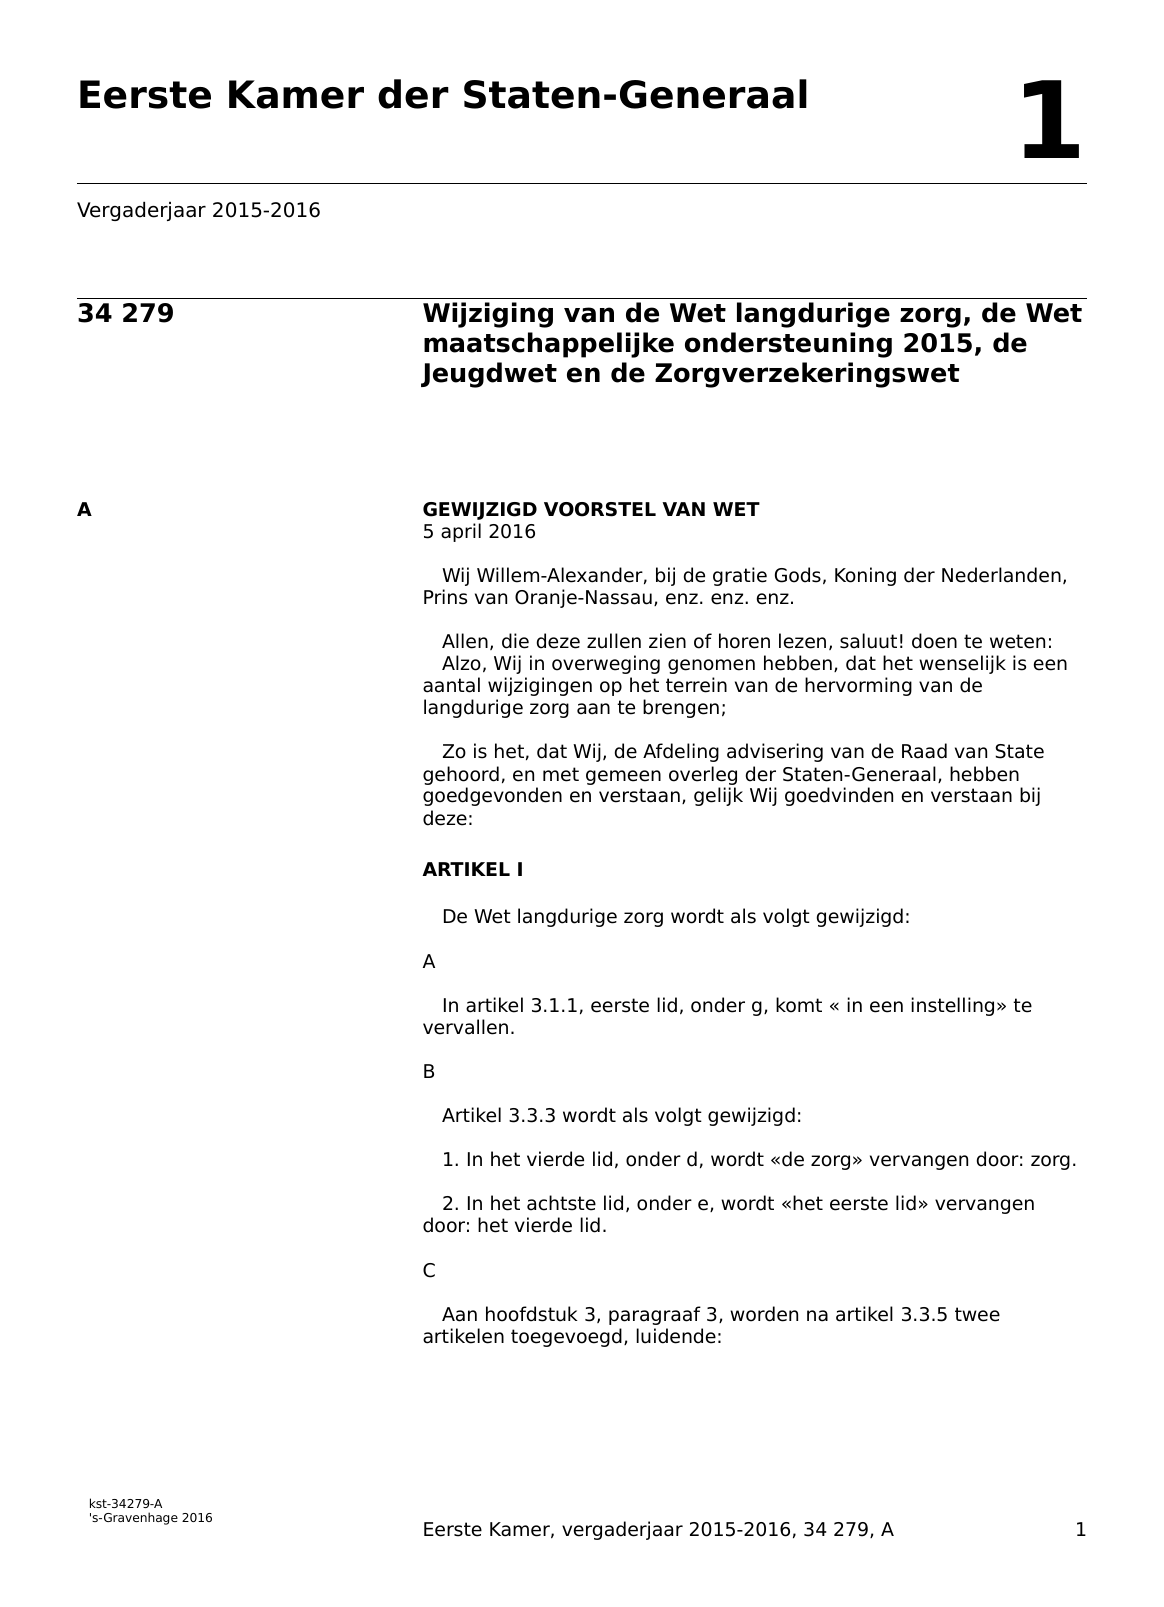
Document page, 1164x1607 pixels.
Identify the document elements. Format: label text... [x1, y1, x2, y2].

table_header 1 [886, 59, 1087, 183]
text Allen, die deze zullen zien of horen lezen, saluut! doen te weten: [422, 631, 1087, 653]
text Zo is het, dat Wij, de Afdeling advisering van de Raad van State gehoord, en met gemeen overleg der Staten-Generaal, hebben goedgevonden en verstaan, gelijk Wij goedvinden en verstaan bij deze: [422, 741, 1087, 829]
text C [422, 1259, 1087, 1281]
table_header Eerste Kamer der Staten-Generaal [77, 59, 886, 183]
table_cell Vergaderjaar 2015-2016 [77, 184, 1087, 298]
text De Wet langdurige zorg wordt als volgt gewijzigd: [422, 906, 1087, 928]
text 2. In het achtste lid, onder e, wordt «het eerste lid» vervangen door: het vierde lid. [422, 1193, 1087, 1237]
text 1. In het vierde lid, onder d, wordt «de zorg» vervangen door: zorg. [422, 1149, 1087, 1171]
text Alzo, Wij in overweging genomen hebben, dat het wenselijk is een aantal wijzigingen op het terrein van de hervorming van de langdurige zorg aan te brengen; [422, 653, 1087, 719]
text B [422, 1061, 1087, 1083]
text Artikel 3.3.3 wordt als volgt gewijzigd: [422, 1105, 1087, 1127]
text 's-Gravenhage 2016 [88, 1511, 323, 1525]
text Wij Willem-Alexander, bij de gratie Gods, Koning der Nederlanden, Prins van Oranje-Nassau, enz. enz. enz. [422, 565, 1087, 609]
text In artikel 3.1.1, eerste lid, onder g, komt « in een instelling» te vervallen. [422, 995, 1087, 1039]
text 5 april 2016 [422, 521, 1087, 543]
text A [422, 951, 1087, 972]
subtitle 34 279 Wijziging van de Wet langdurige zorg, de Wet maatschappelijke ondersteuning 2015, de Jeugdwet en de Zorgverzekeringswet [77, 299, 1087, 388]
subtitle ARTIKEL I [422, 859, 1087, 881]
subtitle A GEWIJZIGD VOORSTEL VAN WET [77, 499, 1087, 521]
text kst-34279-A [88, 1497, 323, 1511]
text Aan hoofdstuk 3, paragraaf 3, worden na artikel 3.3.5 twee artikelen toegevoegd, luidende: [422, 1304, 1087, 1348]
